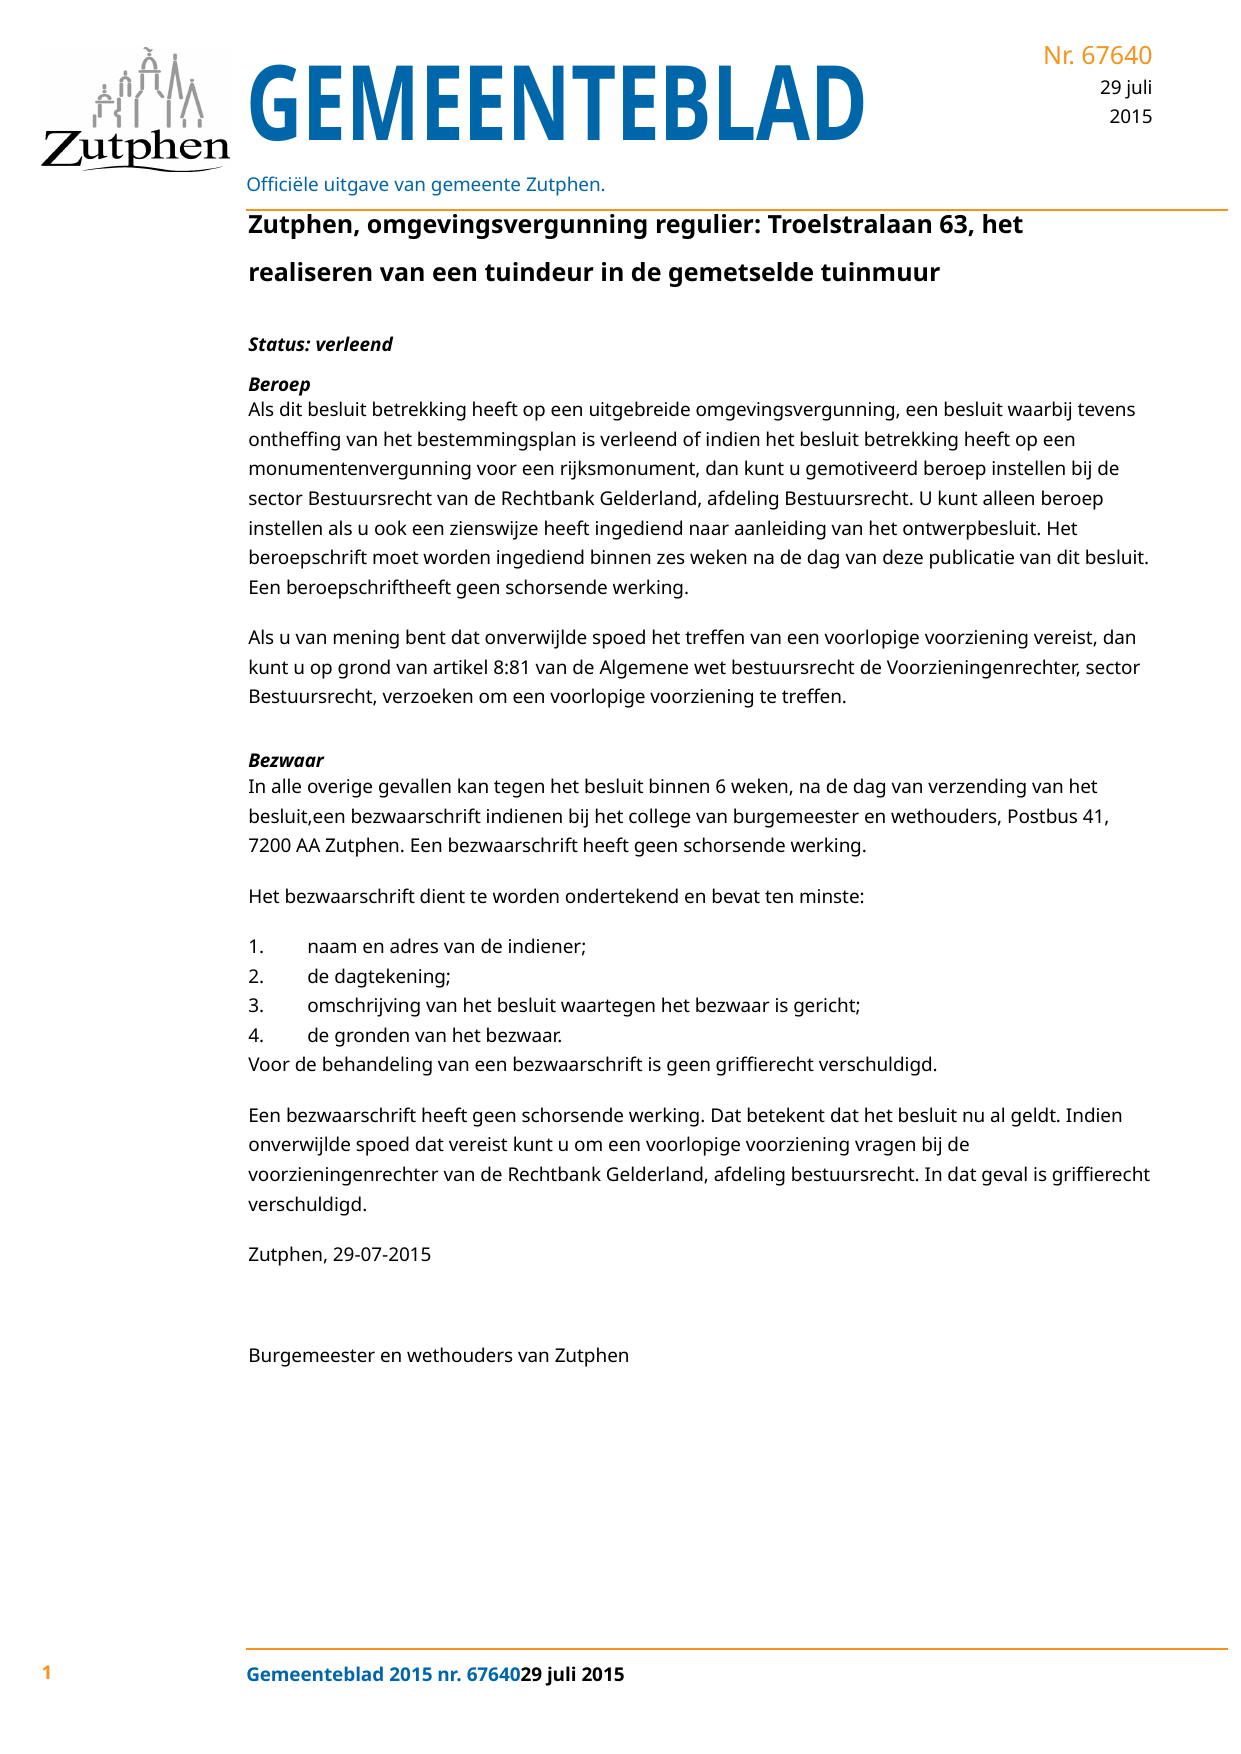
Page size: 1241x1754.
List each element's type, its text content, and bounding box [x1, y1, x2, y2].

text Een bezwaarschrift heeft geen schorsende werking. Dat betekent dat het besluit nu al geldt. Indien onverwijlde spoed dat vereist kunt u om een voorlopige voorziening vragen bij de voorzieningenrechter van de Rechtbank Gelderland, afdeling bestuursrecht. In dat geval is griffierecht verschuldigd. [248, 1102, 1152, 1216]
list naam en adres van de indiener; [248, 933, 1152, 959]
picture [41, 47, 231, 172]
list de gronden van het bezwaar. [248, 1022, 1152, 1048]
text Als u van mening bent dat onverwijlde spoed het treffen van een voorlopige voorziening vereist, dan kunt u op grond van artikel 8:81 van de Algemene wet bestuursrecht de Voorzieningenrechter, sector Bestuursrecht, verzoeken om een voorlopige voorziening te treffen. [248, 624, 1152, 709]
text Zutphen, 29-07-2015 [248, 1241, 1152, 1267]
text Burgemeester en wethouders van Zutphen [248, 1342, 1152, 1368]
text Beroep [248, 371, 1152, 396]
list omschrijving van het besluit waartegen het bezwaar is gericht; [248, 992, 1152, 1018]
text Als dit besluit betrekking heeft op een uitgebreide omgevingsvergunning, een besluit waarbij tevens ontheffing van het bestemmingsplan is verleend of indien het besluit betrekking heeft op een monumentenvergunning voor een rijksmonument, dan kunt u gemotiveerd beroep instellen bij de sector Bestuursrecht van de Rechtbank Gelderland, afdeling Bestuursrecht. U kunt alleen beroep instellen als u ook een zienswijze heeft ingediend naar aanleiding van het ontwerpbesluit. Het beroepschrift moet worden ingediend binnen zes weken na de dag van deze publicatie van dit besluit. Een beroepschriftheeft geen schorsende werking. [248, 396, 1152, 600]
list de dagtekening; [248, 963, 1152, 988]
text Het bezwaarschrift dient te worden ondertekend en bevat ten minste: [248, 883, 1152, 908]
text In alle overige gevallen kan tegen het besluit binnen 6 weken, na de dag van verzending van het besluit,een bezwaarschrift indienen bij het college van burgemeester en wethouders, Postbus 41, 7200 AA Zutphen. Een bezwaarschrift heeft geen schorsende werking. [248, 773, 1152, 858]
text Voor de behandeling van een bezwaarschrift is geen griffierecht verschuldigd. [248, 1052, 1152, 1077]
text Status: verleend [248, 331, 1152, 357]
text Zutphen, omgevingsvergunning regulier: Troelstralaan 63, het realiseren van een tuindeur in de gemetselde tuinmuur [248, 211, 1152, 288]
text Bezwaar [248, 747, 1152, 773]
